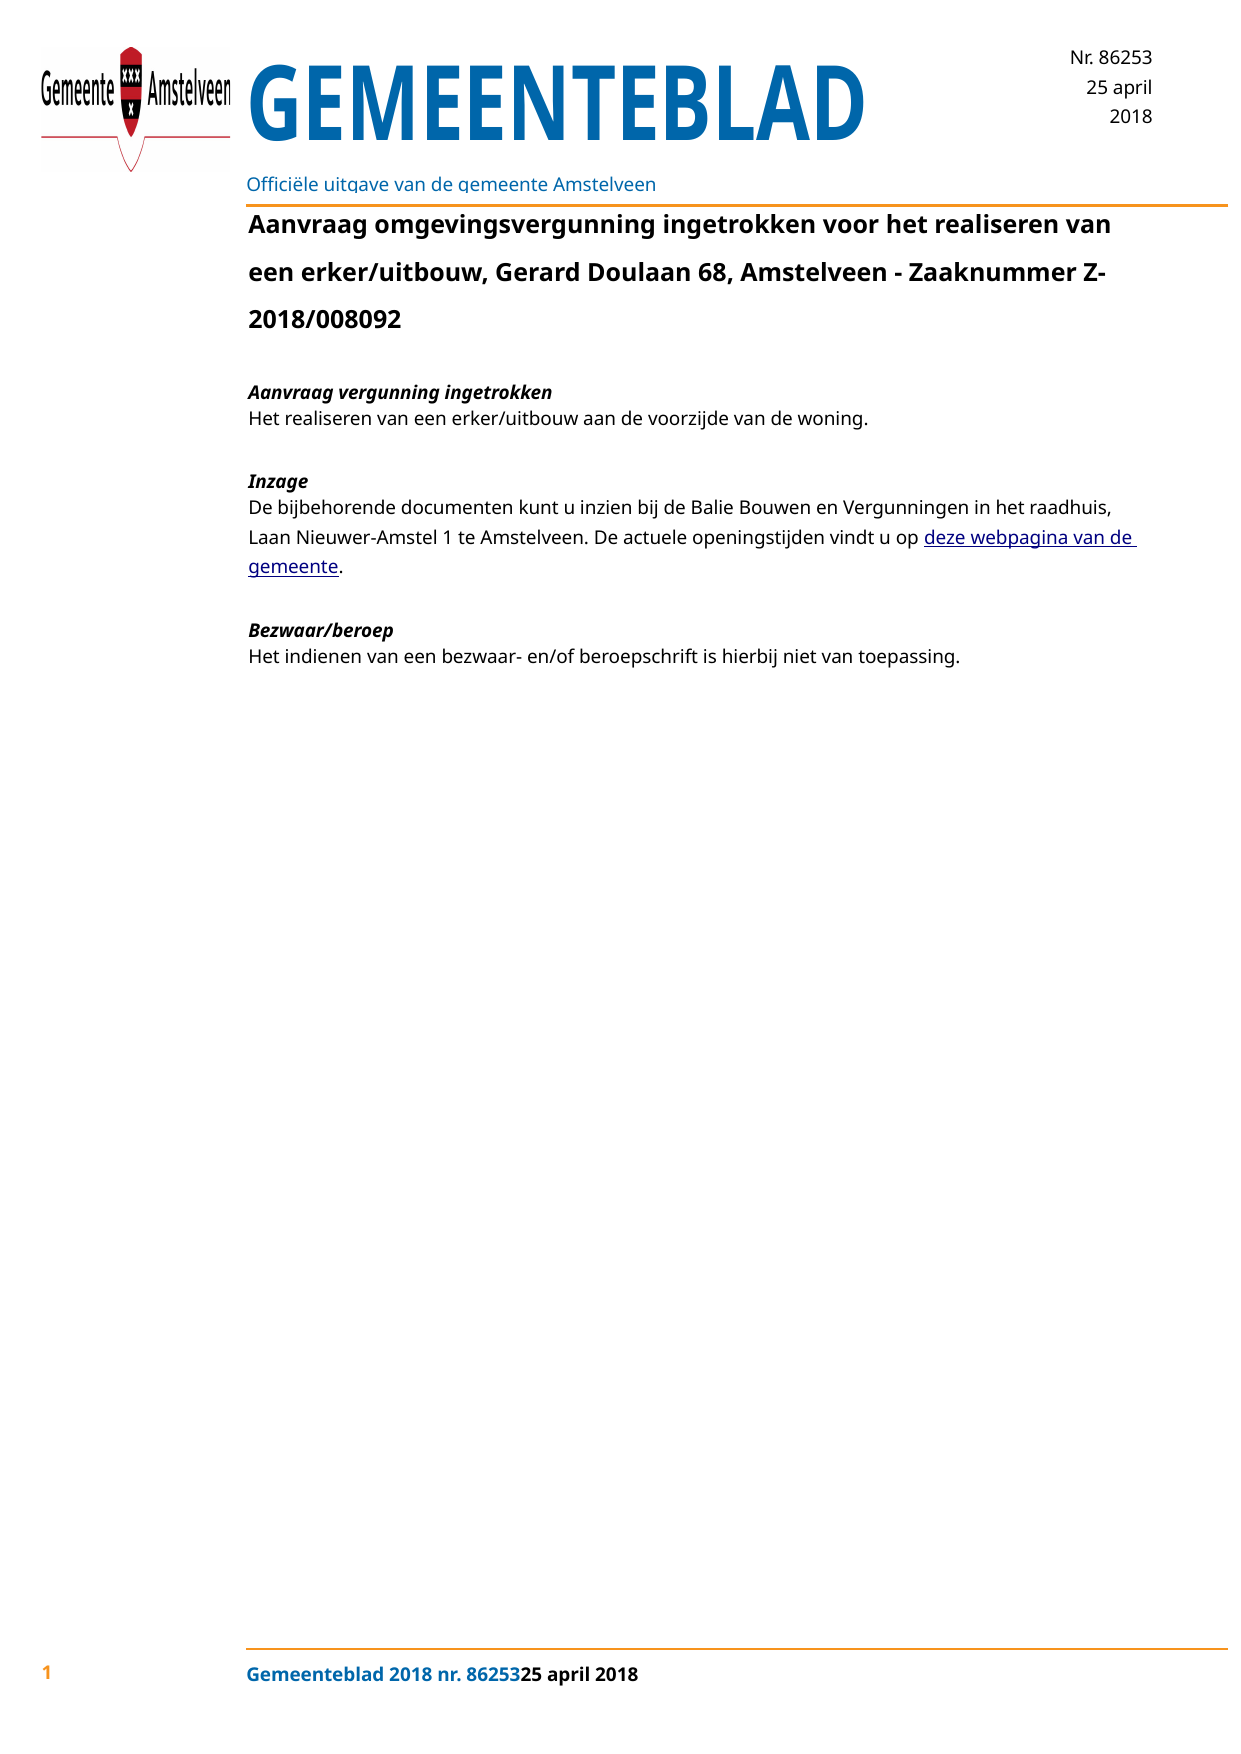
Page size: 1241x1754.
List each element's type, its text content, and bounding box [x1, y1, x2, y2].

text Bezwaar/beroep [248, 618, 1152, 643]
text Het indienen van een bezwaar- en/of beroepschrift is hierbij niet van toepassing. [248, 643, 1152, 669]
text Inzage [248, 469, 1152, 494]
text Aanvraag vergunning ingetrokken [248, 379, 1152, 405]
text Aanvraag omgevingsvergunning ingetrokken voor het realiseren van een erker/uitbouw, Gerard Doulaan 68, Amstelveen - Zaaknummer Z-2018/008092 [248, 207, 1152, 336]
text De bijbehorende documenten kunt u inzien bij de Balie Bouwen en Vergunningen in het raadhuis, Laan Nieuwer-Amstel 1 te Amstelveen. De actuele openingstijden vindt u op deze webpagina van de gemeente. [248, 494, 1152, 579]
picture [41, 47, 231, 172]
text Het realiseren van een erker/uitbouw aan de voorzijde van de woning. [248, 405, 1152, 431]
